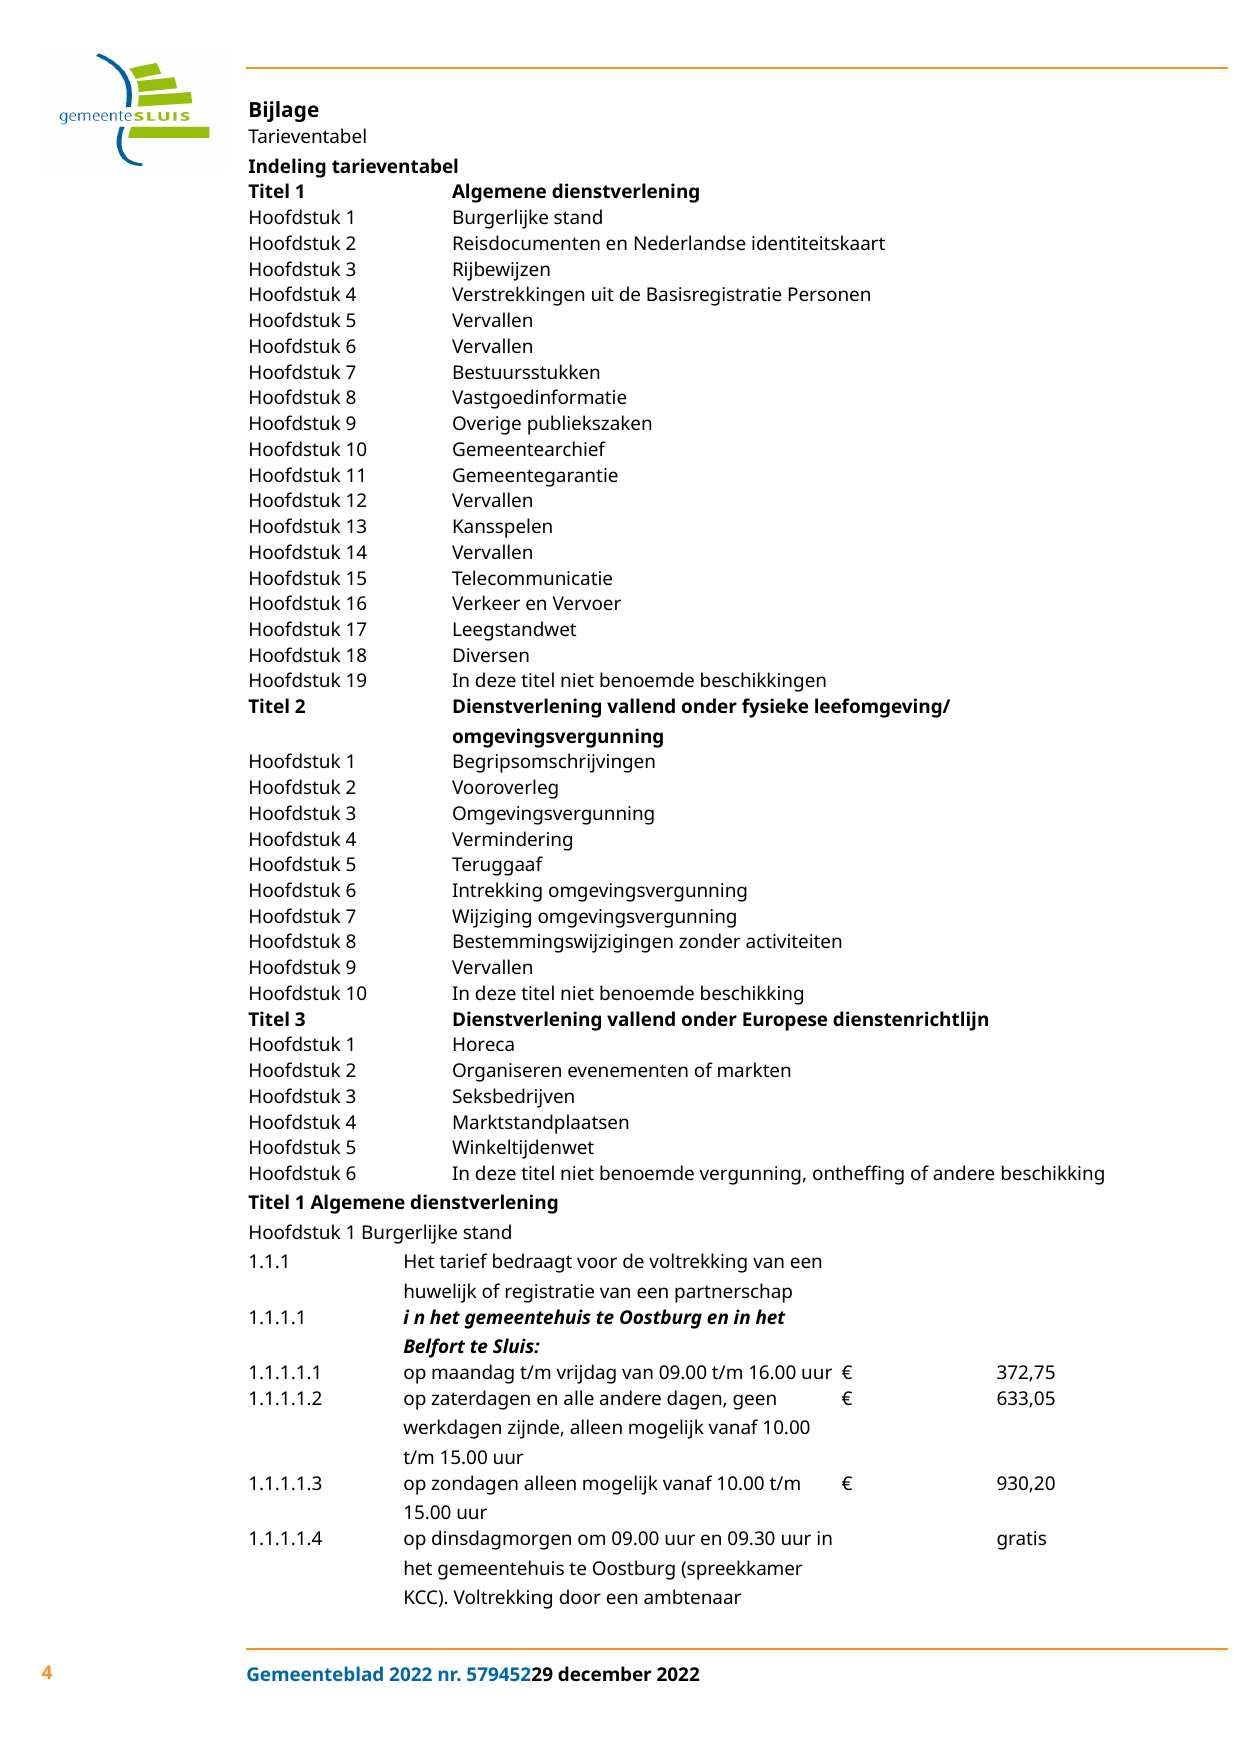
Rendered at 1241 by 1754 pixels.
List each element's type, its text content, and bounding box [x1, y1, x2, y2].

table_cell Hoofdstuk 5 [248, 852, 452, 877]
table_cell 1.1.1.1.2 [248, 1385, 403, 1470]
table_cell Hoofdstuk 3 [248, 1083, 452, 1109]
table_cell Dienstverlening vallend onder Europese dienstenrichtlijn [452, 1006, 1152, 1032]
table_cell Hoofdstuk 1 [248, 205, 452, 230]
table_cell Diversen [452, 642, 1152, 668]
table_cell Hoofdstuk 2 [248, 1058, 452, 1083]
table_cell Bestuursstukken [452, 359, 1152, 384]
table_cell Hoofdstuk 6 [248, 1160, 452, 1186]
table_cell Verstrekkingen uit de Basisregistratie Personen [452, 282, 1152, 307]
table_cell Burgerlijke stand [452, 205, 1152, 230]
table_cell Hoofdstuk 7 [248, 903, 452, 929]
table_cell [996, 1304, 1152, 1359]
table_cell Hoofdstuk 12 [248, 488, 452, 513]
table_cell Leegstandwet [452, 616, 1152, 642]
table_cell Rijbewijzen [452, 256, 1152, 282]
table_cell gratis [996, 1525, 1152, 1610]
table_cell Hoofdstuk 4 [248, 826, 452, 852]
table_cell Hoofdstuk 1 [248, 1032, 452, 1057]
table_cell Hoofdstuk 4 [248, 282, 452, 307]
table_cell Titel 2 [248, 693, 452, 749]
table_cell i n het gemeentehuis te Oostburg en in het Belfort te Sluis: [403, 1304, 841, 1359]
table_cell Hoofdstuk 7 [248, 359, 452, 384]
table_cell Hoofdstuk 9 [248, 410, 452, 436]
table_cell Teruggaaf [452, 852, 1152, 877]
table_cell Organiseren evenementen of markten [452, 1058, 1152, 1083]
table_cell [841, 1304, 996, 1359]
table_cell Hoofdstuk 10 [248, 980, 452, 1006]
table_header [841, 1249, 996, 1304]
table_cell Hoofdstuk 8 [248, 929, 452, 954]
table_cell € [841, 1385, 996, 1470]
table_cell In deze titel niet benoemde beschikking [452, 980, 1152, 1006]
table_cell Gemeentearchief [452, 436, 1152, 462]
table_cell op zondagen alleen mogelijk vanaf 10.00 t/m 15.00 uur [403, 1470, 841, 1525]
table_cell Winkeltijdenwet [452, 1135, 1152, 1160]
table_cell Intrekking omgevingsvergunning [452, 877, 1152, 903]
table_cell op maandag t/m vrijdag van 09.00 t/m 16.00 uur [403, 1359, 841, 1385]
table_cell Begripsomschrijvingen [452, 749, 1152, 774]
table_cell Dienstverlening vallend onder fysieke leefomgeving/ omgevingsvergunning [452, 693, 1152, 749]
table_cell Gemeentegarantie [452, 462, 1152, 487]
table_cell Hoofdstuk 6 [248, 333, 452, 359]
table_cell Marktstandplaatsen [452, 1109, 1152, 1134]
table_cell Kansspelen [452, 513, 1152, 539]
table_cell Algemene dienstverlening [452, 179, 1152, 204]
table_cell Vervallen [452, 333, 1152, 359]
table_cell Hoofdstuk 5 [248, 308, 452, 333]
table_cell 372,75 [996, 1359, 1152, 1385]
table_cell 1.1.1.1 [248, 1304, 403, 1359]
table_cell Telecommunicatie [452, 565, 1152, 590]
text Tarieventabel [248, 123, 1152, 149]
text Hoofdstuk 1 Burgerlijke stand [248, 1219, 1152, 1244]
table_cell Vervallen [452, 488, 1152, 513]
table_cell Bestemmingswijzigingen zonder activiteiten [452, 929, 1152, 954]
table_cell 633,05 [996, 1385, 1152, 1470]
table_cell op zaterdagen en alle andere dagen, geen werkdagen zijnde, alleen mogelijk vanaf 10.00 t/m 15.00 uur [403, 1385, 841, 1470]
table_header Indeling tarieventabel [248, 153, 1152, 179]
table_cell Hoofdstuk 19 [248, 668, 452, 693]
table_cell Vermindering [452, 826, 1152, 852]
table_cell [841, 1525, 996, 1610]
picture [41, 47, 231, 172]
table_cell Hoofdstuk 15 [248, 565, 452, 590]
table_cell Verkeer en Vervoer [452, 590, 1152, 616]
table_cell Vervallen [452, 539, 1152, 565]
table_header [996, 1249, 1152, 1304]
table_cell 1.1.1.1.4 [248, 1525, 403, 1610]
table_cell Hoofdstuk 9 [248, 955, 452, 980]
table_cell op dinsdagmorgen om 09.00 uur en 09.30 uur in het gemeentehuis te Oostburg (spreekkamer KCC). Voltrekking door een ambtenaar [403, 1525, 841, 1610]
table_cell Hoofdstuk 8 [248, 385, 452, 410]
table_cell Hoofdstuk 11 [248, 462, 452, 487]
table_cell € [841, 1359, 996, 1385]
table_cell 930,20 [996, 1470, 1152, 1525]
table_cell Vooroverleg [452, 774, 1152, 800]
table_cell Hoofdstuk 4 [248, 1109, 452, 1134]
table_cell Hoofdstuk 3 [248, 256, 452, 282]
table_cell Hoofdstuk 2 [248, 230, 452, 256]
table_cell Titel 1 [248, 179, 452, 204]
table_cell Hoofdstuk 13 [248, 513, 452, 539]
table_cell € [841, 1470, 996, 1525]
table_cell Hoofdstuk 3 [248, 800, 452, 826]
table_cell In deze titel niet benoemde vergunning, ontheffing of andere beschikking [452, 1160, 1152, 1186]
table_cell Hoofdstuk 6 [248, 877, 452, 903]
table_cell Vervallen [452, 955, 1152, 980]
table_header 1.1.1 [248, 1249, 403, 1304]
table_cell Seksbedrijven [452, 1083, 1152, 1109]
table_cell Hoofdstuk 1 [248, 749, 452, 774]
table_cell Vastgoedinformatie [452, 385, 1152, 410]
table_cell Hoofdstuk 16 [248, 590, 452, 616]
table_cell Hoofdstuk 18 [248, 642, 452, 668]
table_cell Hoofdstuk 5 [248, 1135, 452, 1160]
table_header Het tarief bedraagt voor de voltrekking van een huwelijk of registratie van een partnerschap [403, 1249, 841, 1304]
table_cell Hoofdstuk 10 [248, 436, 452, 462]
table_cell Reisdocumenten en Nederlandse identiteitskaart [452, 230, 1152, 256]
table_cell Horeca [452, 1032, 1152, 1057]
text Bijlage [248, 95, 1152, 123]
text Titel 1 Algemene dienstverlening [248, 1189, 1152, 1215]
table_cell Hoofdstuk 14 [248, 539, 452, 565]
table_cell Hoofdstuk 17 [248, 616, 452, 642]
table_cell In deze titel niet benoemde beschikkingen [452, 668, 1152, 693]
table_cell Titel 3 [248, 1006, 452, 1032]
table_cell 1.1.1.1.1 [248, 1359, 403, 1385]
table_cell Vervallen [452, 308, 1152, 333]
table_cell 1.1.1.1.3 [248, 1470, 403, 1525]
table_cell Wijziging omgevingsvergunning [452, 903, 1152, 929]
table_cell Hoofdstuk 2 [248, 774, 452, 800]
table_cell Omgevingsvergunning [452, 800, 1152, 826]
table_cell Overige publiekszaken [452, 410, 1152, 436]
